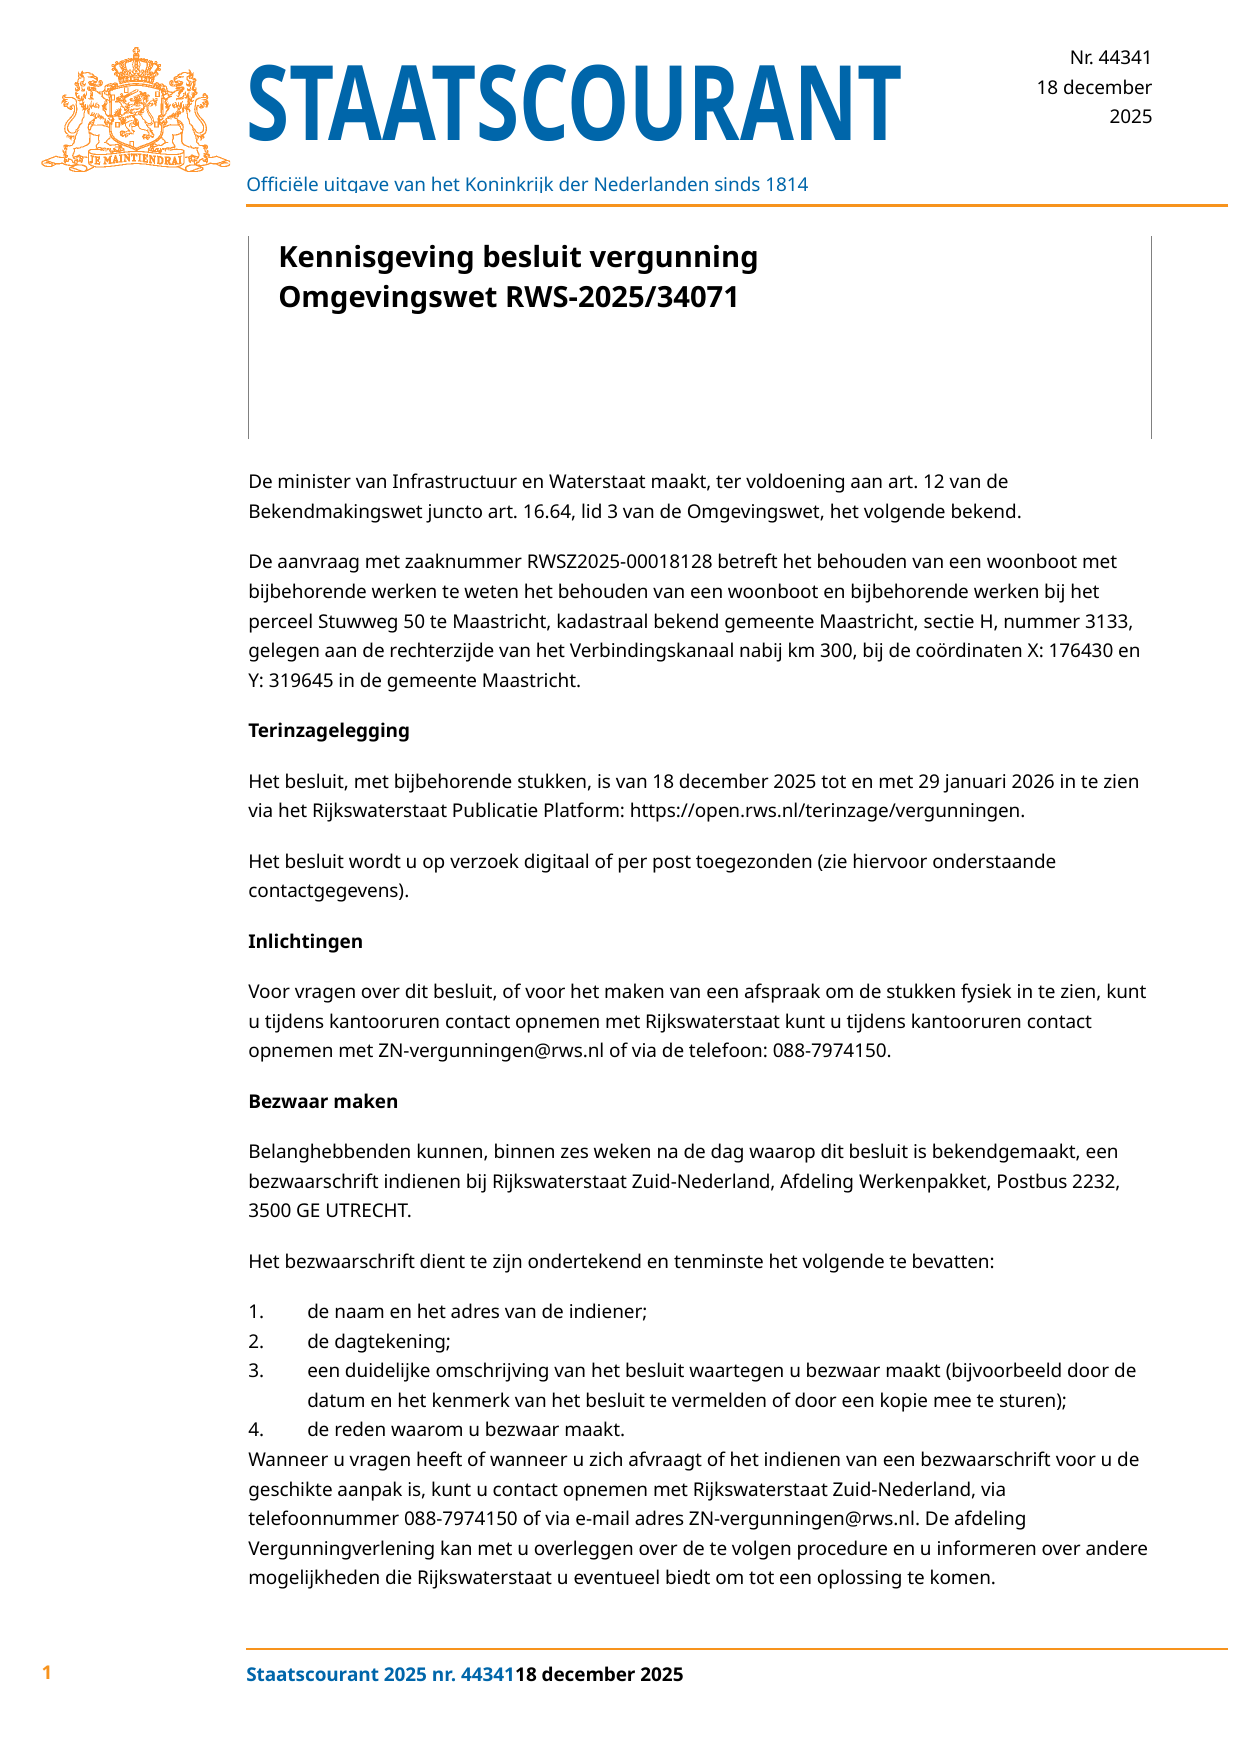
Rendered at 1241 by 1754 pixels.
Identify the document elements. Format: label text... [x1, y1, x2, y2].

text Het besluit, met bijbehorende stukken, is van 18 december 2025 tot en met 29 januari 2026 in te zien via het Rijkswaterstaat Publicatie Platform: https://open.rws.nl/terinzage/vergunningen. [248, 768, 1152, 823]
picture [912, 236, 1090, 414]
text Terinzagelegging [248, 717, 1152, 743]
text De aanvraag met zaaknummer RWSZ2025-00018128 betreft het behouden van een woonboot met bijbehorende werken te weten het behouden van een woonboot en bijbehorende werken bij het perceel Stuwweg 50 te Maastricht, kadastraal bekend gemeente Maastricht, sectie H, nummer 3133, gelegen aan de rechterzijde van het Verbindingskanaal nabij km 300, bij de coördinaten X: 176430 en Y: 319645 in de gemeente Maastricht. [248, 549, 1152, 693]
picture [41, 47, 231, 172]
list de dagtekening; [248, 1328, 1152, 1353]
text Voor vragen over dit besluit, of voor het maken van een afspraak om de stukken fysiek in te zien, kunt u tijdens kantooruren contact opnemen met Rijkswaterstaat kunt u tijdens kantooruren contact opnemen met ZN-vergunningen@rws.nl of via de telefoon: 088-7974150. [248, 978, 1152, 1063]
table_header [850, 236, 912, 413]
text De minister van Infrastructuur en Waterstaat maakt, ter voldoening aan art. 12 van de Bekendmakingswet juncto art. 16.64, lid 3 van de Omgevingswet, het volgende bekend. [248, 469, 1152, 524]
table_header [850, 414, 1151, 439]
text Belanghebbenden kunnen, binnen zes weken na de dag waarop dit besluit is bekendgemaakt, een bezwaarschrift indienen bij Rijkswaterstaat Zuid-Nederland, Afdeling Werkenpakket, Postbus 2232, 3500 GE UTRECHT. [248, 1138, 1152, 1223]
list een duidelijke omschrijving van het besluit waartegen u bezwaar maakt (bijvoorbeeld door de datum en het kenmerk van het besluit te vermelden of door een kopie mee te sturen); [248, 1357, 1152, 1413]
text Inlichtingen [248, 928, 1152, 953]
list de reden waarom u bezwaar maakt. [248, 1417, 1152, 1442]
table_header Kennisgeving besluit vergunning Omgevingswet RWS-2025/34071 [249, 236, 850, 439]
list de naam en het adres van de indiener; [248, 1298, 1152, 1324]
text Het bezwaarschrift dient te zijn ondertekend en tenminste het volgende te bevatten: [248, 1248, 1152, 1273]
table_header [1090, 236, 1151, 413]
text Het besluit wordt u op verzoek digitaal of per post toegezonden (zie hiervoor onderstaande contactgegevens). [248, 848, 1152, 903]
text Wanneer u vragen heeft of wanneer u zich afvraagt of het indienen van een bezwaarschrift voor u de geschikte aanpak is, kunt u contact opnemen met Rijkswaterstaat Zuid-Nederland, via telefoonnummer 088-7974150 of via e-mail adres ZN-vergunningen@rws.nl. De afdeling Vergunningverlening kan met u overleggen over de te volgen procedure en u informeren over andere mogelijkheden die Rijkswaterstaat u eventueel biedt om tot een oplossing te komen. [248, 1446, 1152, 1590]
text Bezwaar maken [248, 1088, 1152, 1113]
